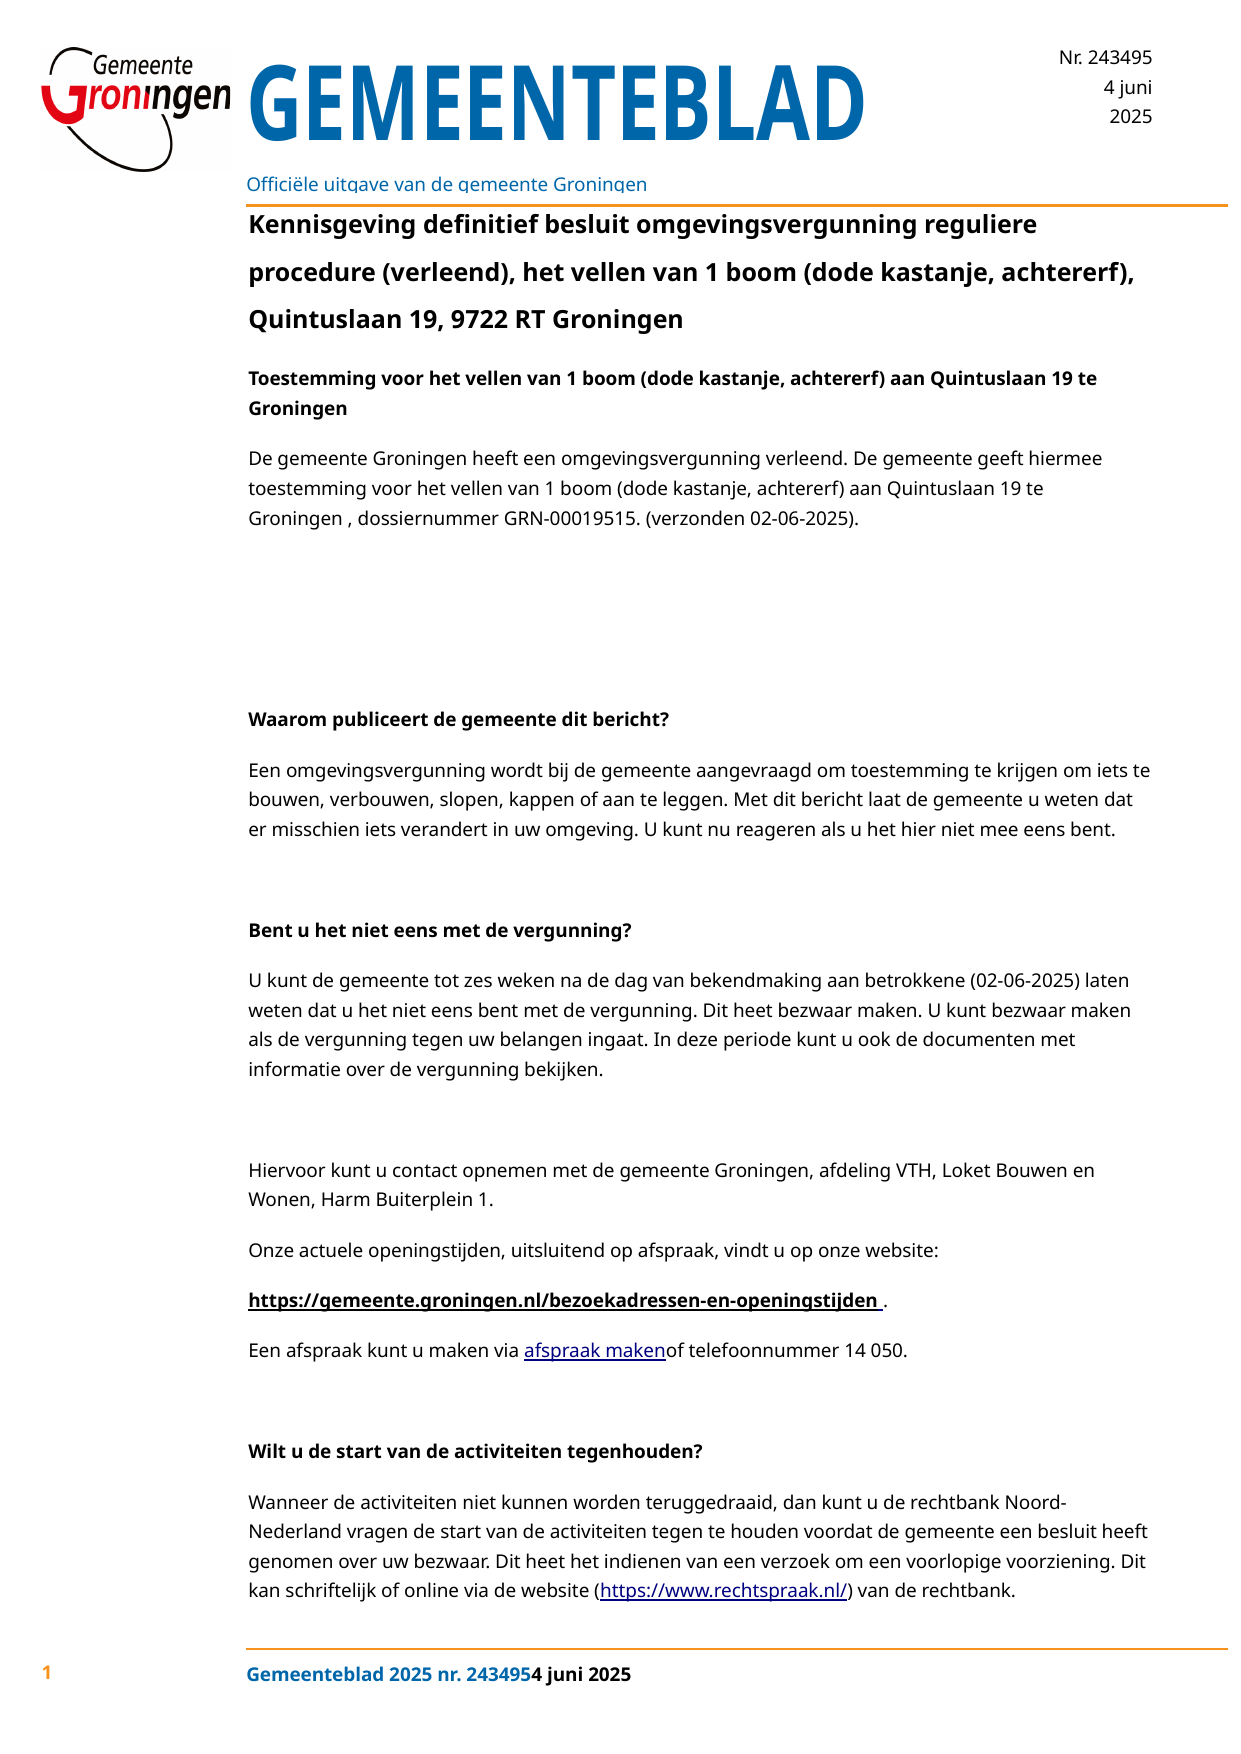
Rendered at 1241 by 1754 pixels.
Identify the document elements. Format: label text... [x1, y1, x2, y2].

text Wanneer de activiteiten niet kunnen worden teruggedraaid, dan kunt u de rechtbank Noord-Nederland vragen de start van de activiteiten tegen te houden voordat de gemeente een besluit heeft genomen over uw bezwaar. Dit heet het indienen van een verzoek om een voorlopige voorziening. Dit kan schriftelijk of online via de website (https://www.rechtspraak.nl/) van de rechtbank. [248, 1489, 1152, 1603]
text Wilt u de start van de activiteiten tegenhouden? [248, 1438, 1152, 1464]
text Een omgevingsvergunning wordt bij de gemeente aangevraagd om toestemming te krijgen om iets te bouwen, verbouwen, slopen, kappen of aan te leggen. Met dit bericht laat de gemeente u weten dat er misschien iets verandert in uw omgeving. U kunt nu reageren als u het hier niet mee eens bent. [248, 757, 1152, 842]
text https://gemeente.groningen.nl/bezoekadressen-en-openingstijden . [248, 1287, 1152, 1313]
text Toestemming voor het vellen van 1 boom (dode kastanje, achtererf) aan Quintuslaan 19 te Groningen [248, 366, 1152, 421]
text Kennisgeving definitief besluit omgevingsvergunning reguliere procedure (verleend), het vellen van 1 boom (dode kastanje, achtererf), Quintuslaan 19, 9722 RT Groningen [248, 207, 1152, 336]
text Onze actuele openingstijden, uitsluitend op afspraak, vindt u op onze website: [248, 1237, 1152, 1262]
text Waarom publiceert de gemeente dit bericht? [248, 706, 1152, 732]
text U kunt de gemeente tot zes weken na de dag van bekendmaking aan betrokkene (02-06-2025) laten weten dat u het niet eens bent met de vergunning. Dit heet bezwaar maken. U kunt bezwaar maken als de vergunning tegen uw belangen ingaat. In deze periode kunt u ook de documenten met informatie over de vergunning bekijken. [248, 967, 1152, 1082]
text De gemeente Groningen heeft een omgevingsvergunning verleend. De gemeente geeft hiermee toestemming voor het vellen van 1 boom (dode kastanje, achtererf) aan Quintuslaan 19 te Groningen , dossiernummer GRN-00019515. (verzonden 02-06-2025). [248, 446, 1152, 530]
text Een afspraak kunt u maken via afspraak makenof telefoonnummer 14 050. [248, 1338, 1152, 1363]
text Hiervoor kunt u contact opnemen met de gemeente Groningen, afdeling VTH, Loket Bouwen en Wonen, Harm Buiterplein 1. [248, 1157, 1152, 1212]
text Bent u het niet eens met de vergunning? [248, 917, 1152, 942]
picture [41, 47, 231, 172]
